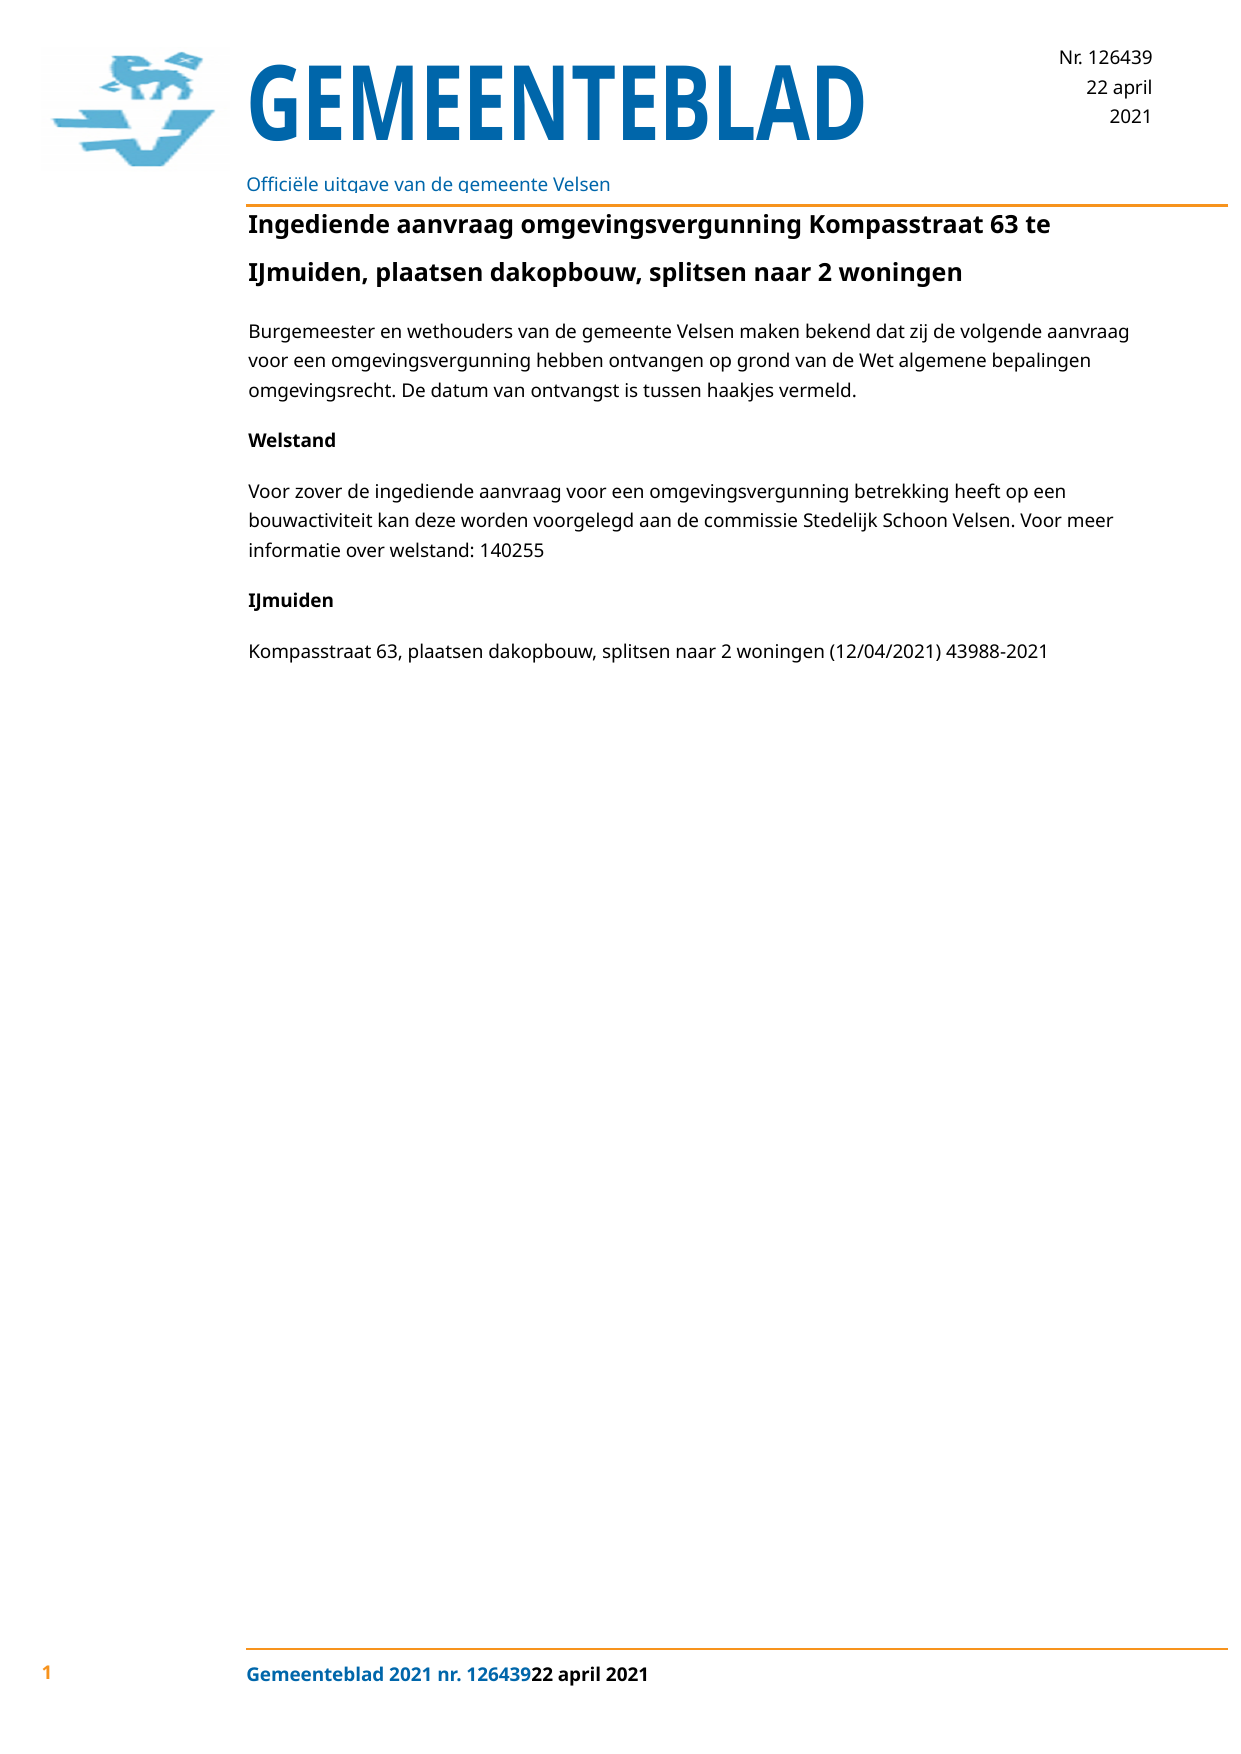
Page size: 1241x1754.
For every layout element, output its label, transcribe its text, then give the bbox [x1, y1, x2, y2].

text IJmuiden [248, 587, 1152, 613]
text Welstand [248, 427, 1152, 453]
text Ingediende aanvraag omgevingsvergunning Kompasstraat 63 te IJmuiden, plaatsen dakopbouw, splitsen naar 2 woningen [248, 207, 1152, 288]
text Voor zover de ingediende aanvraag voor een omgevingsvergunning betrekking heeft op een bouwactiviteit kan deze worden voorgelegd aan de commissie Stedelijk Schoon Velsen. Voor meer informatie over welstand: 140255 [248, 478, 1152, 563]
text Kompasstraat 63, plaatsen dakopbouw, splitsen naar 2 woningen (12/04/2021) 43988-2021 [248, 638, 1152, 664]
picture [41, 47, 231, 172]
text Burgemeester en wethouders van de gemeente Velsen maken bekend dat zij de volgende aanvraag voor een omgevingsvergunning hebben ontvangen op grond van de Wet algemene bepalingen omgevingsrecht. De datum van ontvangst is tussen haakjes vermeld. [248, 318, 1152, 403]
